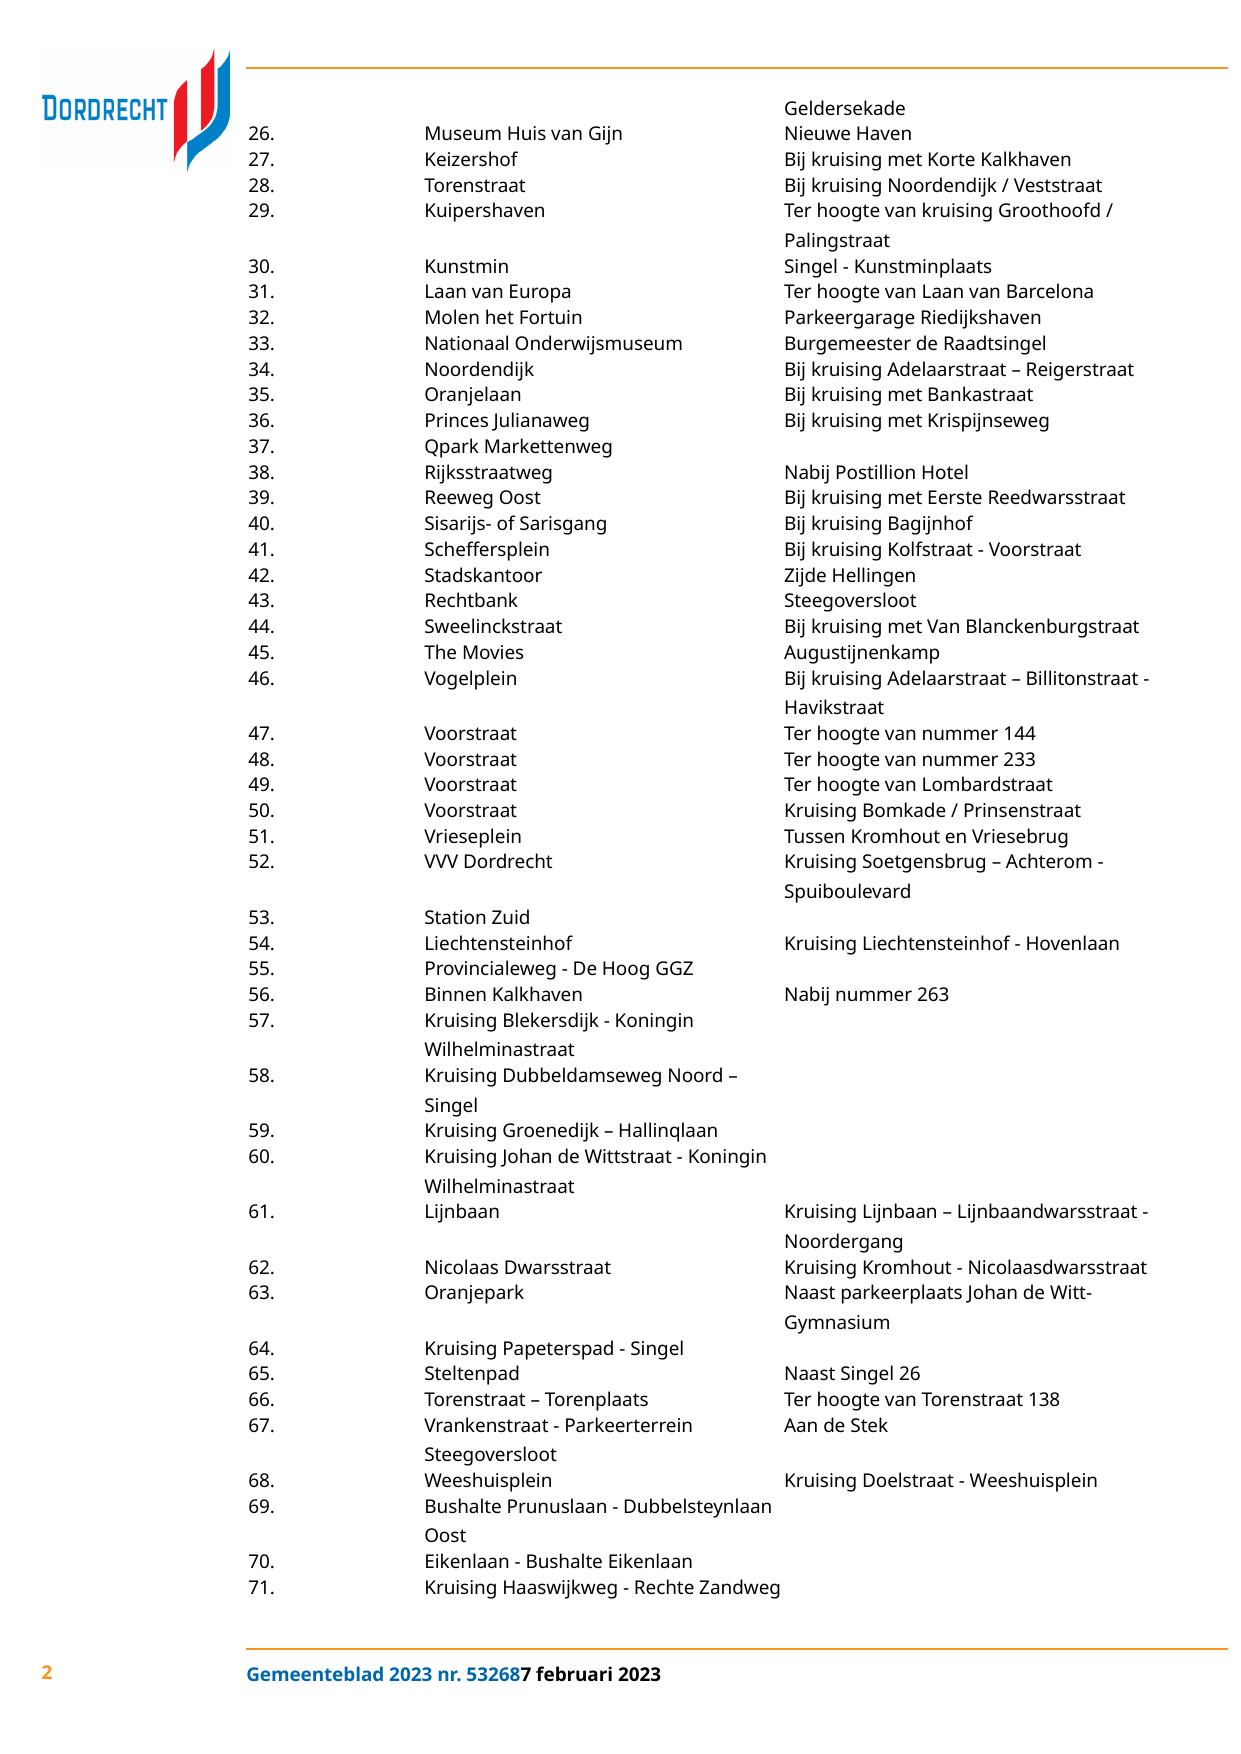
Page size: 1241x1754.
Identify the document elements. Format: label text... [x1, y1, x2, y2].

table_cell 63. [248, 1280, 424, 1335]
table_cell Bij kruising Noordendijk / Veststraat [784, 172, 1152, 198]
table_cell Kruising Papeterspad - Singel [424, 1335, 784, 1361]
table_cell Torenstraat [424, 172, 784, 198]
table_cell Nieuwe Haven [784, 121, 1152, 146]
table_cell Kruising Kromhout - Nicolaasdwarsstraat [784, 1254, 1152, 1279]
table_cell 59. [248, 1118, 424, 1143]
table_cell 48. [248, 746, 424, 771]
table_cell Bij kruising met Korte Kalkhaven [784, 146, 1152, 172]
table_cell 54. [248, 930, 424, 955]
table_cell Bij kruising met Bankastraat [784, 382, 1152, 407]
table_cell 62. [248, 1254, 424, 1279]
table_cell Kruising Dubbeldamseweg Noord – Singel [424, 1062, 784, 1117]
table_cell Kruising Blekersdijk - Koningin Wilhelminastraat [424, 1007, 784, 1062]
table_cell 47. [248, 720, 424, 746]
table_cell Bij kruising met Eerste Reedwarsstraat [784, 485, 1152, 510]
table_cell 60. [248, 1143, 424, 1198]
table_cell Ter hoogte van nummer 233 [784, 746, 1152, 771]
table_cell Qpark Markettenweg [424, 433, 784, 459]
table_cell Molen het Fortuin [424, 305, 784, 330]
table_cell Kruising Liechtensteinhof - Hovenlaan [784, 930, 1152, 955]
table_cell 49. [248, 771, 424, 797]
table_cell 40. [248, 510, 424, 536]
table_cell Bushalte Prunuslaan - Dubbelsteynlaan Oost [424, 1493, 784, 1548]
picture [41, 47, 231, 172]
table_cell Geldersekade [784, 95, 1152, 121]
table_cell 55. [248, 955, 424, 981]
table_cell Rijksstraatweg [424, 459, 784, 484]
table_cell Liechtensteinhof [424, 930, 784, 955]
table_cell Voorstraat [424, 720, 784, 746]
table_cell 50. [248, 797, 424, 823]
table_cell Singel - Kunstminplaats [784, 253, 1152, 279]
table_cell Ter hoogte van Lombardstraat [784, 771, 1152, 797]
table_cell 42. [248, 562, 424, 587]
table_cell 31. [248, 279, 424, 304]
table_cell Nicolaas Dwarsstraat [424, 1254, 784, 1279]
table_cell [784, 1493, 1152, 1548]
table_cell Kruising Doelstraat - Weeshuisplein [784, 1468, 1152, 1493]
table_cell Binnen Kalkhaven [424, 981, 784, 1007]
table_cell Ter hoogte van nummer 144 [784, 720, 1152, 746]
table_cell 30. [248, 253, 424, 279]
table_cell Stadskantoor [424, 562, 784, 587]
table_cell 36. [248, 408, 424, 433]
table_cell Steltenpad [424, 1361, 784, 1386]
table_cell Sisarijs- of Sarisgang [424, 510, 784, 536]
table_cell Oranjelaan [424, 382, 784, 407]
table_cell Nabij nummer 263 [784, 981, 1152, 1007]
table_cell 51. [248, 823, 424, 849]
table_cell 57. [248, 1007, 424, 1062]
table_cell 39. [248, 485, 424, 510]
table_cell Weeshuisplein [424, 1468, 784, 1493]
table_cell Bij kruising met Krispijnseweg [784, 408, 1152, 433]
table_cell 67. [248, 1412, 424, 1467]
table_cell Kruising Bomkade / Prinsenstraat [784, 797, 1152, 823]
table_cell Station Zuid [424, 904, 784, 930]
table_cell 38. [248, 459, 424, 484]
table_cell [784, 1062, 1152, 1117]
table_cell Rechtbank [424, 588, 784, 613]
table_cell Voorstraat [424, 746, 784, 771]
table_cell [784, 1549, 1152, 1574]
table_cell Kruising Soetgensbrug – Achterom - Spuiboulevard [784, 849, 1152, 904]
table_cell 45. [248, 639, 424, 665]
table_cell Ter hoogte van kruising Groothoofd / Palingstraat [784, 198, 1152, 253]
table_cell Sweelinckstraat [424, 613, 784, 639]
table_cell Kruising Johan de Wittstraat - Koningin Wilhelminastraat [424, 1143, 784, 1198]
table_cell Scheffersplein [424, 536, 784, 562]
table_cell Steegoversloot [784, 588, 1152, 613]
table_cell Nabij Postillion Hotel [784, 459, 1152, 484]
table_cell 46. [248, 665, 424, 720]
table_cell Kruising Haaswijkweg - Rechte Zandweg [424, 1574, 784, 1600]
table_cell 69. [248, 1493, 424, 1548]
table_cell Bij kruising Kolfstraat - Voorstraat [784, 536, 1152, 562]
table_cell [784, 955, 1152, 981]
table_cell Provincialeweg - De Hoog GGZ [424, 955, 784, 981]
table_cell 65. [248, 1361, 424, 1386]
table_cell Kuipershaven [424, 198, 784, 253]
table_cell Vogelplein [424, 665, 784, 720]
table_cell 71. [248, 1574, 424, 1600]
table_cell [784, 1118, 1152, 1143]
table_cell [784, 1335, 1152, 1361]
table_cell Bij kruising Adelaarstraat – Reigerstraat [784, 356, 1152, 382]
table_cell Kruising Groenedijk – Hallinqlaan [424, 1118, 784, 1143]
table_cell [248, 95, 424, 121]
table_cell Parkeergarage Riedijkshaven [784, 305, 1152, 330]
table_cell 37. [248, 433, 424, 459]
table_cell VVV Dordrecht [424, 849, 784, 904]
table_cell [784, 433, 1152, 459]
table_cell 28. [248, 172, 424, 198]
table_cell Tussen Kromhout en Vriesebrug [784, 823, 1152, 849]
table_cell 66. [248, 1386, 424, 1412]
table_cell Oranjepark [424, 1280, 784, 1335]
table_cell Eikenlaan - Bushalte Eikenlaan [424, 1549, 784, 1574]
table_cell Bij kruising met Van Blanckenburgstraat [784, 613, 1152, 639]
table_cell Naast parkeerplaats Johan de Witt-Gymnasium [784, 1280, 1152, 1335]
table_cell 33. [248, 330, 424, 356]
table_cell 35. [248, 382, 424, 407]
table_cell Reeweg Oost [424, 485, 784, 510]
table_cell Bij kruising Bagijnhof [784, 510, 1152, 536]
table_cell Princes Julianaweg [424, 408, 784, 433]
table_cell Lijnbaan [424, 1199, 784, 1254]
table_cell Naast Singel 26 [784, 1361, 1152, 1386]
table_cell Ter hoogte van Torenstraat 138 [784, 1386, 1152, 1412]
table_cell 34. [248, 356, 424, 382]
table_cell 52. [248, 849, 424, 904]
table_cell Torenstraat – Torenplaats [424, 1386, 784, 1412]
table_cell 70. [248, 1549, 424, 1574]
table_cell 29. [248, 198, 424, 253]
table_cell 26. [248, 121, 424, 146]
table_cell Kruising Lijnbaan – Lijnbaandwarsstraat - Noordergang [784, 1199, 1152, 1254]
table_cell Ter hoogte van Laan van Barcelona [784, 279, 1152, 304]
table_cell Zijde Hellingen [784, 562, 1152, 587]
table_cell Voorstraat [424, 797, 784, 823]
table_cell Noordendijk [424, 356, 784, 382]
table_cell The Movies [424, 639, 784, 665]
table_cell Keizershof [424, 146, 784, 172]
table_cell [784, 904, 1152, 930]
table_cell [784, 1143, 1152, 1198]
table_cell 68. [248, 1468, 424, 1493]
table_cell 58. [248, 1062, 424, 1117]
table_cell 64. [248, 1335, 424, 1361]
table_cell Burgemeester de Raadtsingel [784, 330, 1152, 356]
table_cell Aan de Stek [784, 1412, 1152, 1467]
table_cell Kunstmin [424, 253, 784, 279]
table_cell Laan van Europa [424, 279, 784, 304]
table_cell Museum Huis van Gijn [424, 121, 784, 146]
table_cell 27. [248, 146, 424, 172]
table_cell Bij kruising Adelaarstraat – Billitonstraat - Havikstraat [784, 665, 1152, 720]
table_cell [784, 1574, 1152, 1600]
table_cell 32. [248, 305, 424, 330]
table_cell 56. [248, 981, 424, 1007]
table_cell 61. [248, 1199, 424, 1254]
table_cell [784, 1007, 1152, 1062]
table_cell Voorstraat [424, 771, 784, 797]
table_cell Augustijnenkamp [784, 639, 1152, 665]
table_cell Nationaal Onderwijsmuseum [424, 330, 784, 356]
table_cell Vrieseplein [424, 823, 784, 849]
table_cell 43. [248, 588, 424, 613]
table_cell 41. [248, 536, 424, 562]
table_cell [424, 95, 784, 121]
table_cell 53. [248, 904, 424, 930]
table_cell 44. [248, 613, 424, 639]
table_cell Vrankenstraat - Parkeerterrein Steegoversloot [424, 1412, 784, 1467]
